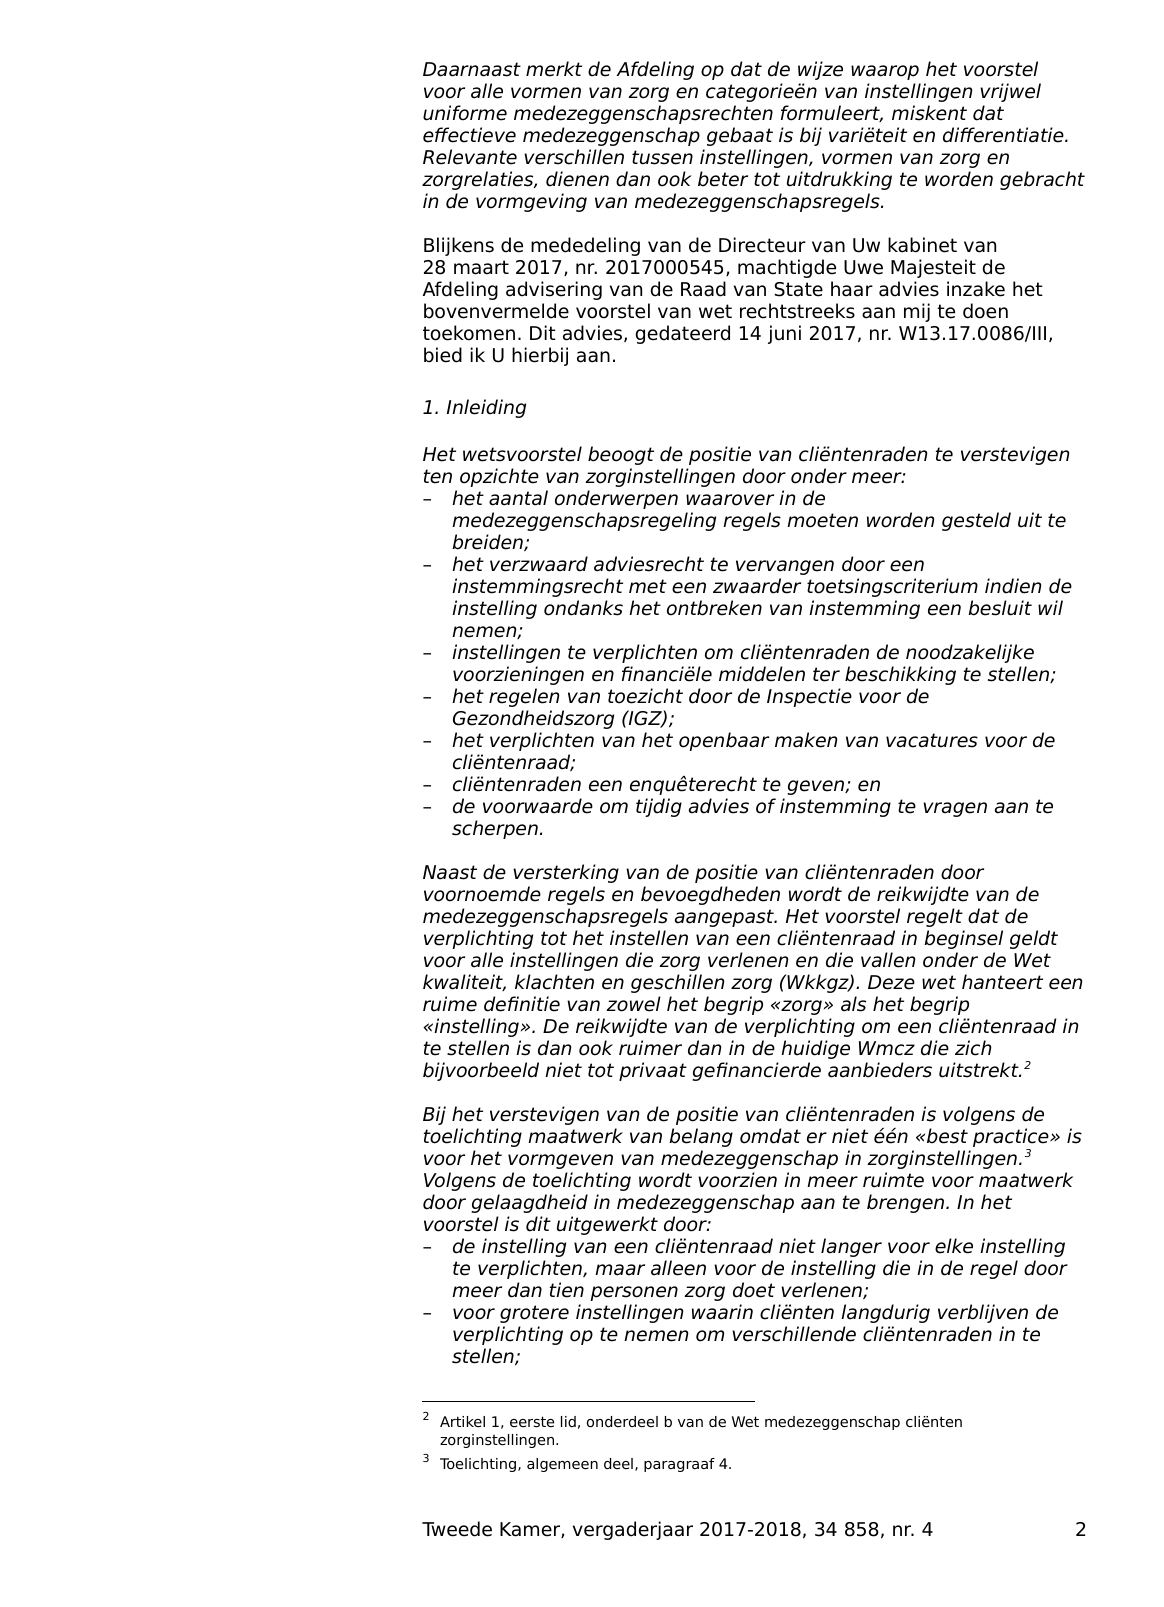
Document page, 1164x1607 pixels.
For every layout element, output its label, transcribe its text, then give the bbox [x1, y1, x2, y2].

text – het verplichten van het openbaar maken van vacatures voor de cliëntenraad; [422, 730, 1087, 774]
text Het wetsvoorstel beoogt de positie van cliëntenraden te verstevigen ten opzichte van zorginstellingen door onder meer: [422, 444, 1087, 488]
text – voor grotere instellingen waarin cliënten langdurig verblijven de verplichting op te nemen om verschillende cliëntenraden in te stellen; [422, 1302, 1087, 1367]
text Naast de versterking van de positie van cliëntenraden door voornoemde regels en bevoegdheden wordt de reikwijdte van de medezeggenschapsregels aangepast. Het voorstel regelt dat de verplichting tot het instellen van een cliëntenraad in beginsel geldt voor alle instellingen die zorg verlenen en die vallen onder de Wet kwaliteit, klachten en geschillen zorg (Wkkgz). Deze wet hanteert een ruime definitie van zowel het begrip «zorg» als het begrip «instelling». De reikwijdte van de verplichting om een cliëntenraad in te stellen is dan ook ruimer dan in de huidige Wmcz die zich bijvoorbeeld niet tot privaat gefinancierde aanbieders uitstrekt. [422, 862, 1087, 1082]
text Bij het verstevigen van de positie van cliëntenraden is volgens de toelichting maatwerk van belang omdat er niet één «best practice» is voor het vormgeven van medezeggenschap in zorginstellingen. Volgens de toelichting wordt voorzien in meer ruimte voor maatwerk door gelaagdheid in medezeggenschap aan te brengen. In het voorstel is dit uitgewerkt door: [422, 1104, 1087, 1236]
text Toelichting, algemeen deel, paragraaf 4. [422, 1452, 1087, 1474]
text – cliëntenraden een enquêterecht te geven; en [422, 774, 1087, 796]
text Artikel 1, eerste lid, onderdeel b van de Wet medezeggenschap cliënten zorginstellingen. [422, 1410, 1087, 1449]
text – het regelen van toezicht door de Inspectie voor de Gezondheidszorg (IGZ); [422, 686, 1087, 730]
text – het verzwaard adviesrecht te vervangen door een instemmingsrecht met een zwaarder toetsingscriterium indien de instelling ondanks het ontbreken van instemming een besluit wil nemen; [422, 554, 1087, 642]
text – instellingen te verplichten om cliëntenraden de noodzakelijke voorzieningen en financiële middelen ter beschikking te stellen; [422, 642, 1087, 686]
text Daarnaast merkt de Afdeling op dat de wijze waarop het voorstel voor alle vormen van zorg en categorieën van instellingen vrijwel uniforme medezeggenschapsrechten formuleert, miskent dat effectieve medezeggenschap gebaat is bij variëteit en differentiatie. Relevante verschillen tussen instellingen, vormen van zorg en zorgrelaties, dienen dan ook beter tot uitdrukking te worden gebracht in de vormgeving van medezeggenschapsregels. [422, 59, 1087, 213]
text Blijkens de mededeling van de Directeur van Uw kabinet van 28 maart 2017, nr. 2017000545, machtigde Uwe Majesteit de Afdeling advisering van de Raad van State haar advies inzake het bovenvermelde voorstel van wet rechtstreeks aan mij te doen toekomen. Dit advies, gedateerd 14 juni 2017, nr. W13.17.0086/III, bied ik U hierbij aan. [422, 235, 1087, 367]
text – de voorwaarde om tijdig advies of instemming te vragen aan te scherpen. [422, 796, 1087, 839]
subtitle 1. Inleiding [422, 397, 1087, 419]
text – de instelling van een cliëntenraad niet langer voor elke instelling te verplichten, maar alleen voor de instelling die in de regel door meer dan tien personen zorg doet verlenen; [422, 1236, 1087, 1302]
text – het aantal onderwerpen waarover in de medezeggenschapsregeling regels moeten worden gesteld uit te breiden; [422, 488, 1087, 554]
